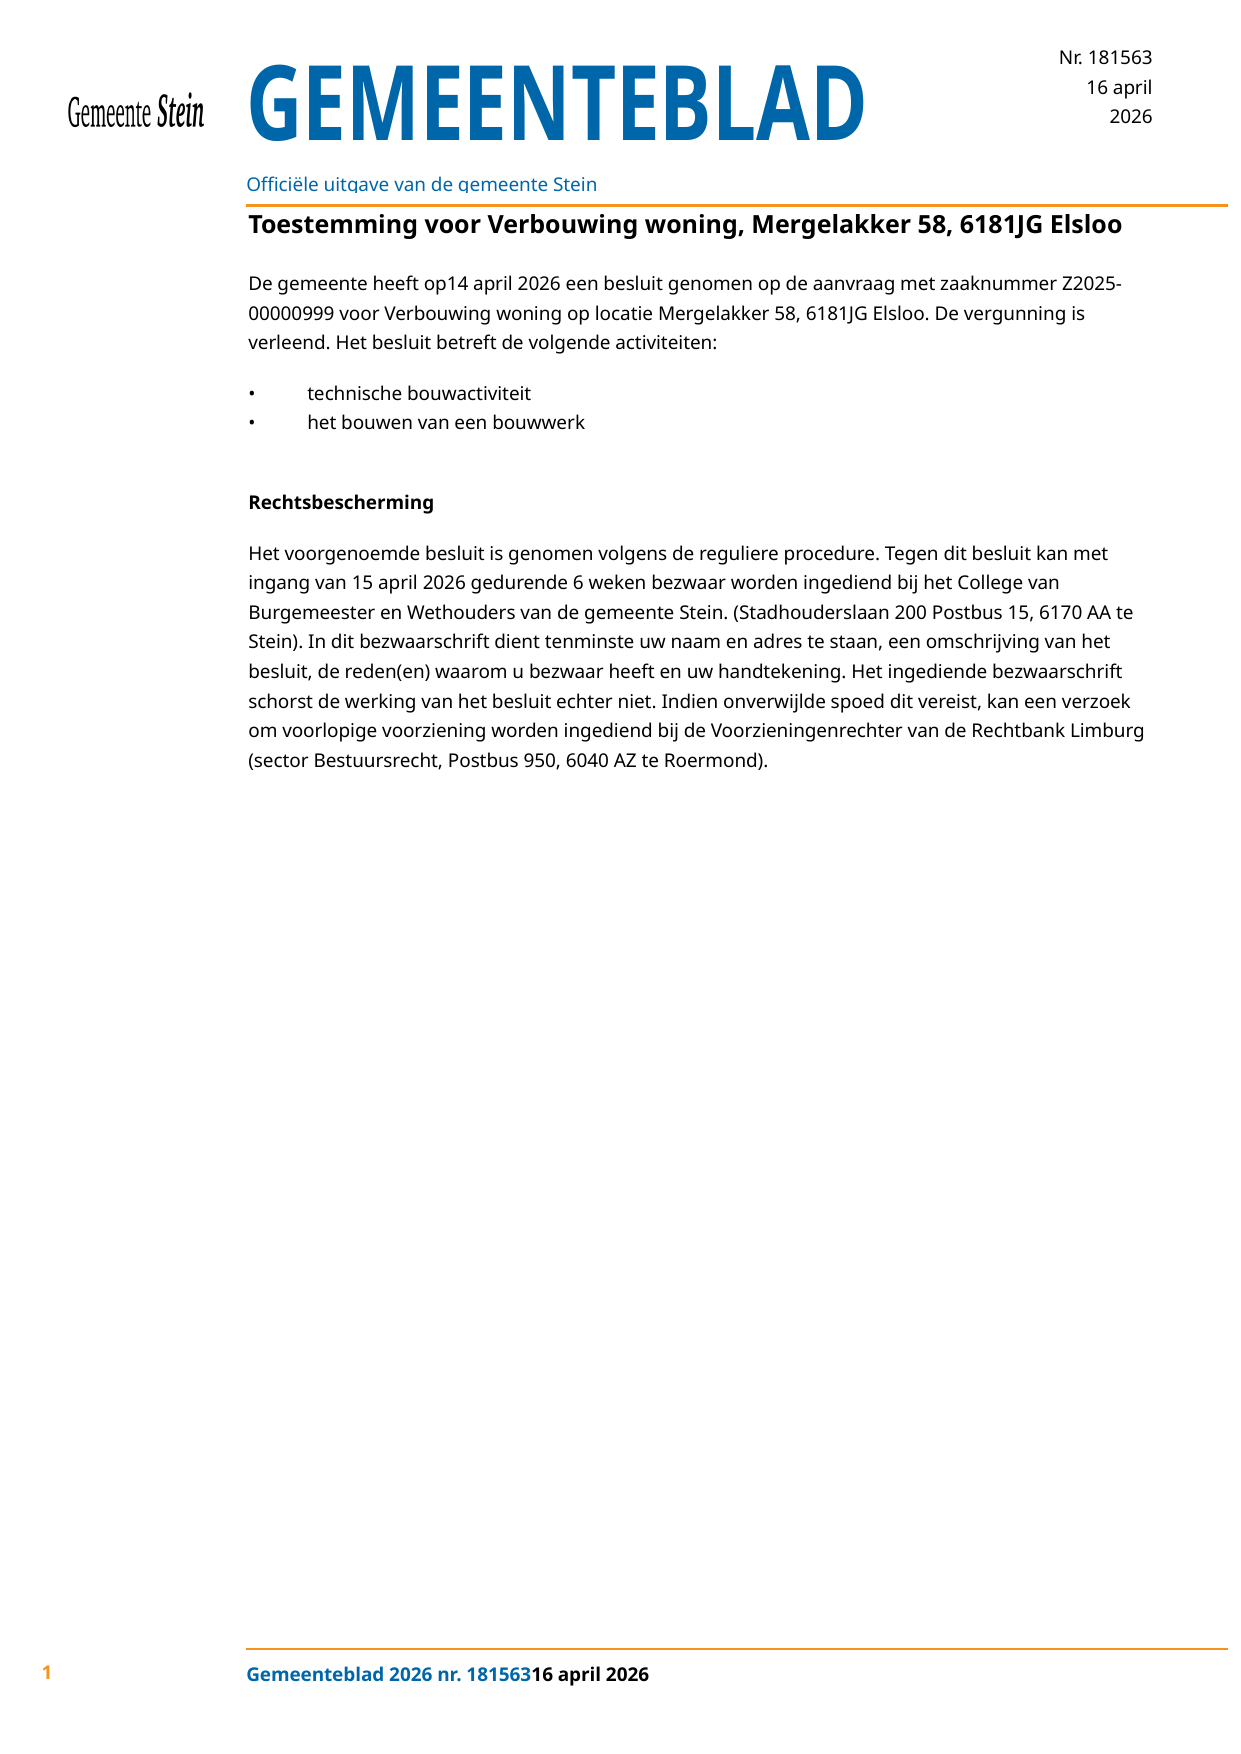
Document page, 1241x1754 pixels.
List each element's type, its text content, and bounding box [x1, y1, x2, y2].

text Toestemming voor Verbouwing woning, Mergelakker 58, 6181JG Elsloo [248, 207, 1152, 241]
text De gemeente heeft op14 april 2026 een besluit genomen op de aanvraag met zaaknummer Z2025-00000999 voor Verbouwing woning op locatie Mergelakker 58, 6181JG Elsloo. De vergunning is verleend. Het besluit betreft de volgende activiteiten: [248, 270, 1152, 355]
text Het voorgenoemde besluit is genomen volgens de reguliere procedure. Tegen dit besluit kan met ingang van 15 april 2026 gedurende 6 weken bezwaar worden ingediend bij het College van Burgemeester en Wethouders van de gemeente Stein. (Stadhouderslaan 200 Postbus 15, 6170 AA te Stein). In dit bezwaarschrift dient tenminste uw naam en adres te staan, een omschrijving van het besluit, de reden(en) waarom u bezwaar heeft en uw handtekening. Het ingediende bezwaarschrift schorst de werking van het besluit echter niet. Indien onverwijlde spoed dit vereist, kan een verzoek om voorlopige voorziening worden ingediend bij de Voorzieningenrechter van de Rechtbank Limburg (sector Bestuursrecht, Postbus 950, 6040 AZ te Roermond). [248, 540, 1152, 773]
list het bouwen van een bouwwerk [248, 409, 1152, 435]
list technische bouwactiviteit [248, 380, 1152, 406]
text Rechtsbescherming [248, 489, 1152, 515]
picture [41, 47, 231, 172]
